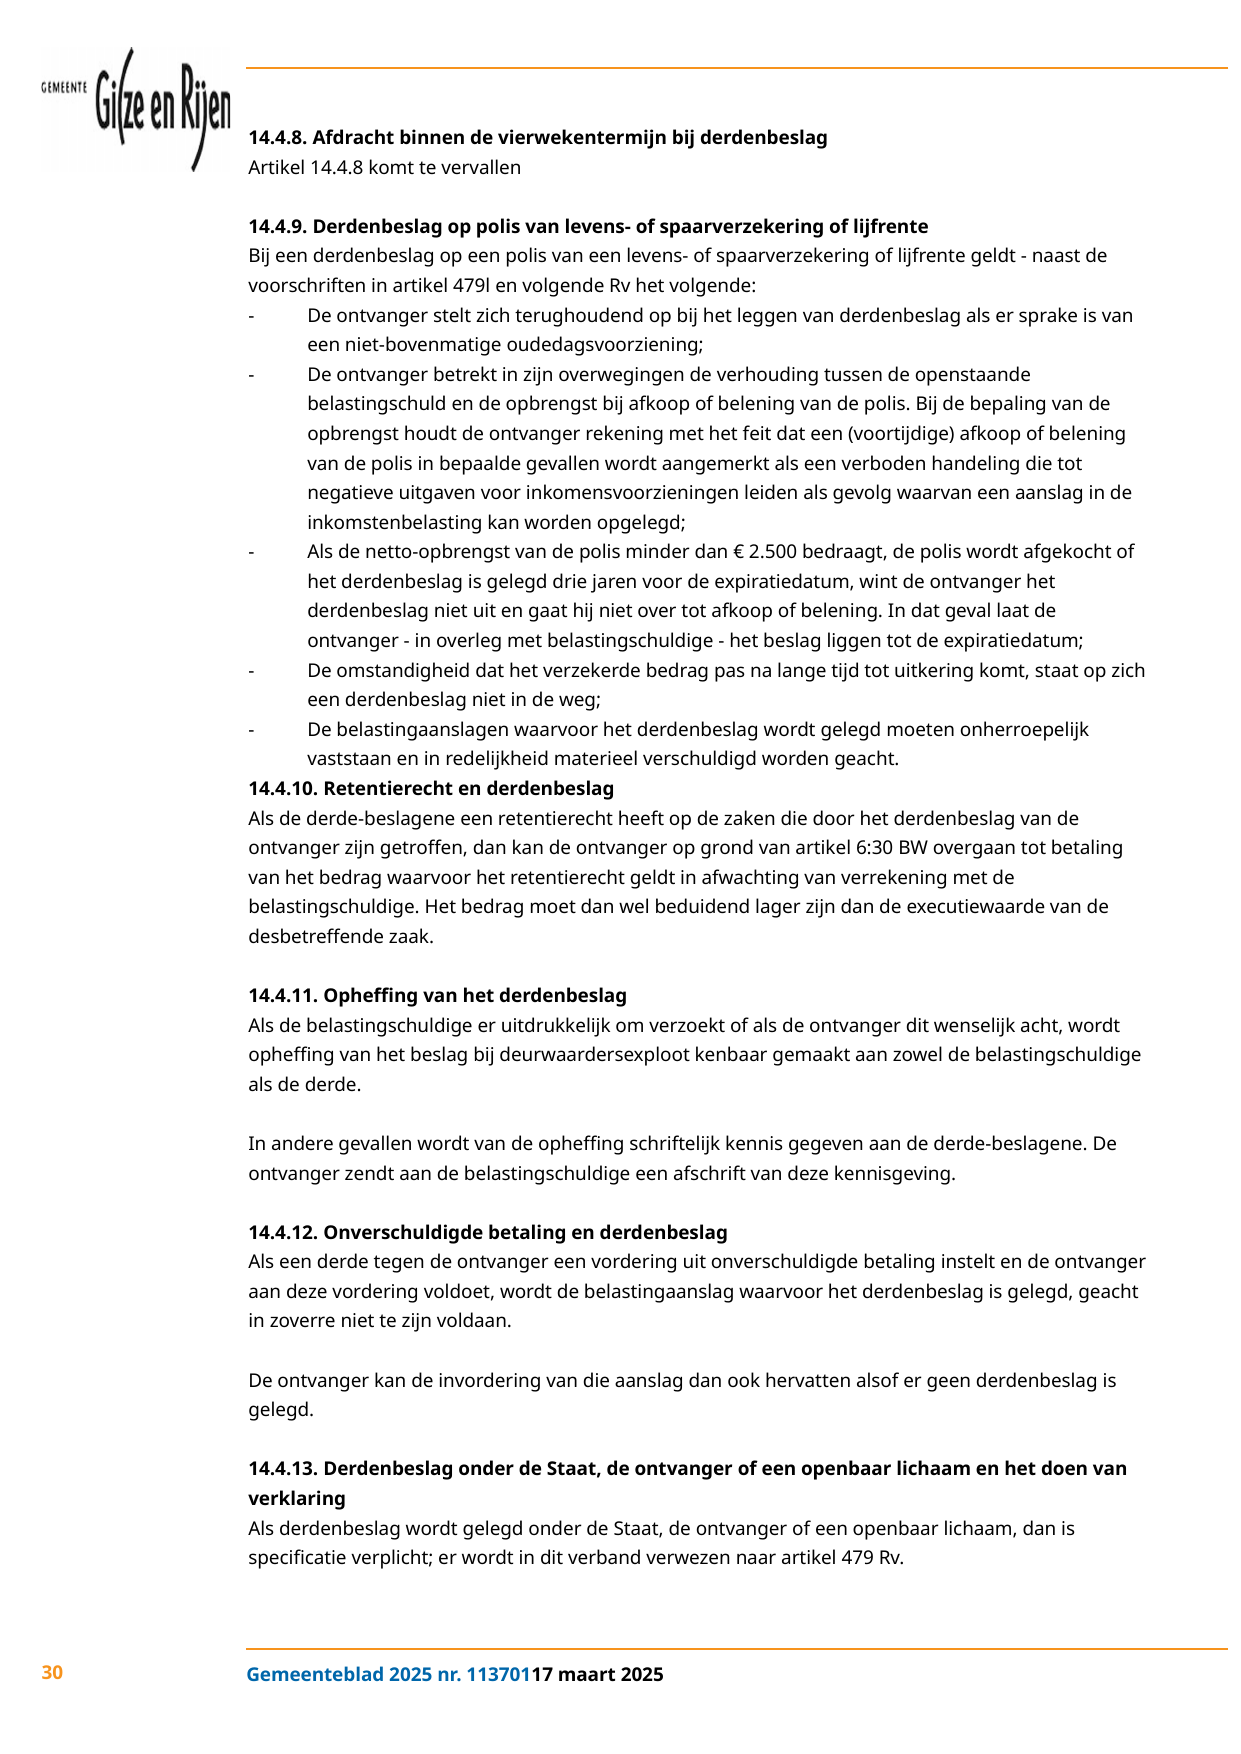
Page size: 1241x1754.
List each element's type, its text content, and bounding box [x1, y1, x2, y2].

text 14.4.11. Opheffing van het derdenbeslag [248, 982, 1152, 1008]
text 14.4.9. Derdenbeslag op polis van levens- of spaarverzekering of lijfrente [248, 213, 1152, 239]
text Als derdenbeslag wordt gelegd onder de Staat, de ontvanger of een openbaar lichaam, dan is specificatie verplicht; er wordt in dit verband verwezen naar artikel 479 Rv. [248, 1515, 1152, 1570]
text Als de derde-beslagene een retentierecht heeft op de zaken die door het derdenbeslag van de ontvanger zijn getroffen, dan kan de ontvanger op grond van artikel 6:30 BW overgaan tot betaling van het bedrag waarvoor het retentierecht geldt in afwachting van verrekening met de belastingschuldige. Het bedrag moet dan wel beduidend lager zijn dan de executiewaarde van de desbetreffende zaak. [248, 805, 1152, 949]
text Artikel 14.4.8 komt te vervallen [248, 154, 1152, 180]
text Als een derde tegen de ontvanger een vordering uit onverschuldigde betaling instelt en de ontvanger aan deze vordering voldoet, wordt de belastingaanslag waarvoor het derdenbeslag is gelegd, geacht in zoverre niet te zijn voldaan. [248, 1248, 1152, 1333]
text 14.4.10. Retentierecht en derdenbeslag [248, 775, 1152, 801]
list De omstandigheid dat het verzekerde bedrag pas na lange tijd tot uitkering komt, staat op zich een derdenbeslag niet in de weg; [248, 657, 1152, 712]
text Bij een derdenbeslag op een polis van een levens- of spaarverzekering of lijfrente geldt - naast de voorschriften in artikel 479l en volgende Rv het volgende: [248, 243, 1152, 298]
list De ontvanger betrekt in zijn overwegingen de verhouding tussen de openstaande belastingschuld en de opbrengst bij afkoop of belening van de polis. Bij de bepaling van de opbrengst houdt de ontvanger rekening met het feit dat een (voortijdige) afkoop of belening van de polis in bepaalde gevallen wordt aangemerkt als een verboden handeling die tot negatieve uitgaven voor inkomensvoorzieningen leiden als gevolg waarvan een aanslag in de inkomstenbelasting kan worden opgelegd; [248, 361, 1152, 535]
text De ontvanger kan de invordering van die aanslag dan ook hervatten alsof er geen derdenbeslag is gelegd. [248, 1367, 1152, 1422]
text 14.4.13. Derdenbeslag onder de Staat, de ontvanger of een openbaar lichaam en het doen van verklaring [248, 1456, 1152, 1511]
list Als de netto-opbrengst van de polis minder dan € 2.500 bedraagt, de polis wordt afgekocht of het derdenbeslag is gelegd drie jaren voor de expiratiedatum, wint de ontvanger het derdenbeslag niet uit en gaat hij niet over tot afkoop of belening. In dat geval laat de ontvanger - in overleg met belastingschuldige - het beslag liggen tot de expiratiedatum; [248, 538, 1152, 653]
picture [41, 47, 231, 172]
text Als de belastingschuldige er uitdrukkelijk om verzoekt of als de ontvanger dit wenselijk acht, wordt opheffing van het beslag bij deurwaardersexploot kenbaar gemaakt aan zowel de belastingschuldige als de derde. [248, 1012, 1152, 1097]
text 14.4.12. Onverschuldigde betaling en derdenbeslag [248, 1219, 1152, 1245]
text 14.4.8. Afdracht binnen de vierwekentermijn bij derdenbeslag [248, 124, 1152, 150]
list De belastingaanslagen waarvoor het derdenbeslag wordt gelegd moeten onherroepelijk vaststaan en in redelijkheid materieel verschuldigd worden geacht. [248, 716, 1152, 771]
text In andere gevallen wordt van de opheffing schriftelijk kennis gegeven aan de derde-beslagene. De ontvanger zendt aan de belastingschuldige een afschrift van deze kennisgeving. [248, 1130, 1152, 1186]
list De ontvanger stelt zich terughoudend op bij het leggen van derdenbeslag als er sprake is van een niet-bovenmatige oudedagsvoorziening; [248, 302, 1152, 357]
